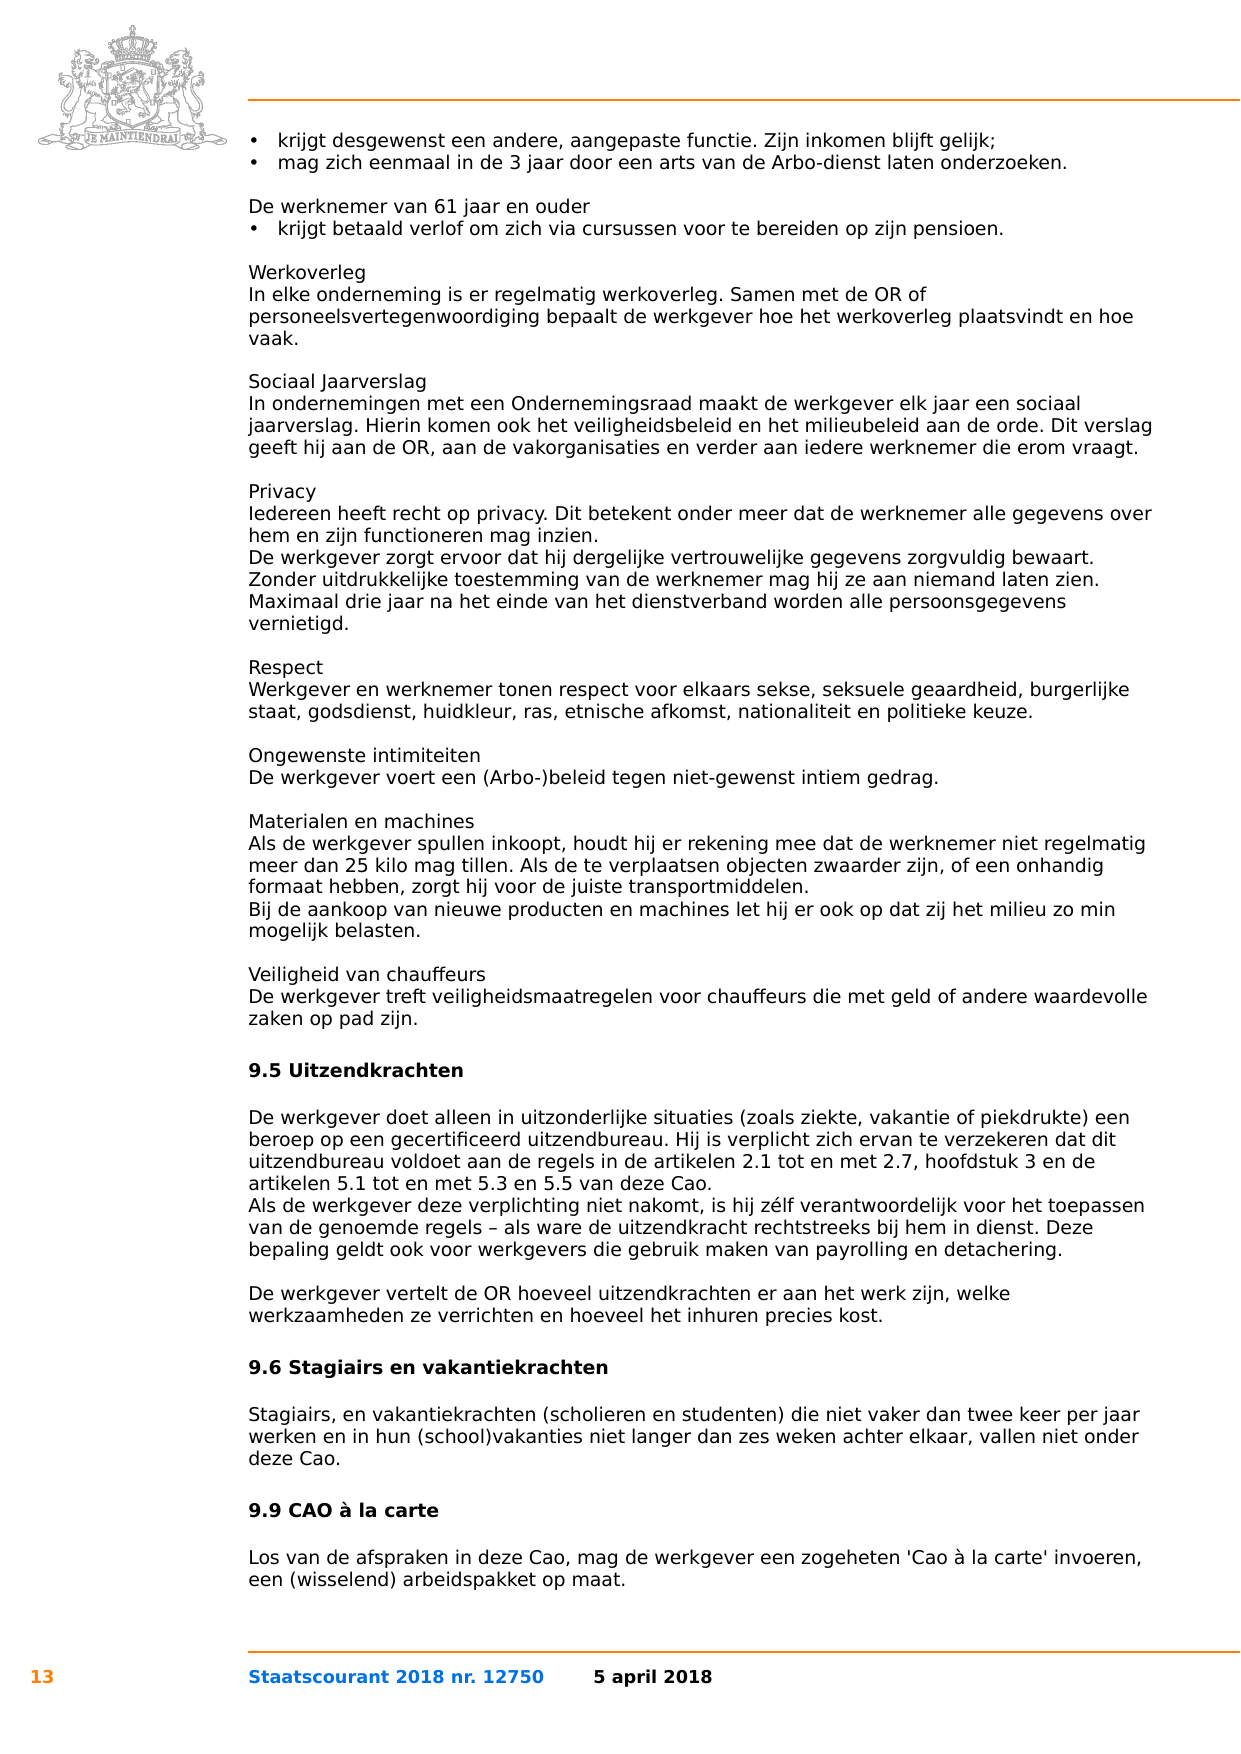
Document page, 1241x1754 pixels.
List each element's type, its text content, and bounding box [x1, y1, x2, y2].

text De werkgever voert een (Arbo-)beleid tegen niet-gewenst intiem gedrag. [248, 767, 1163, 789]
text De werkgever zorgt ervoor dat hij dergelijke vertrouwelijke gegevens zorgvuldig bewaart. Zonder uitdrukkelijke toestemming van de werknemer mag hij ze aan niemand laten zien. [248, 547, 1163, 591]
text • krijgt betaald verlof om zich via cursussen voor te bereiden op zijn pensioen. [248, 218, 1163, 240]
text Ongewenste intimiteiten [248, 745, 1163, 767]
text De werkgever vertelt de OR hoeveel uitzendkrachten er aan het werk zijn, welke werkzaamheden ze verrichten en hoeveel het inhuren precies kost. [248, 1283, 1163, 1327]
text Werkgever en werknemer tonen respect voor elkaars sekse, seksuele geaardheid, burgerlijke staat, godsdienst, huidkleur, ras, etnische afkomst, nationaliteit en politieke keuze. [248, 679, 1163, 723]
text Als de werkgever deze verplichting niet nakomt, is hij zélf verantwoordelijk voor het toepassen van de genoemde regels – als ware de uitzendkracht rechtstreeks bij hem in dienst. Deze bepaling geldt ook voor werkgevers die gebruik maken van payrolling en detachering. [248, 1195, 1163, 1261]
text Stagiairs, en vakantiekrachten (scholieren en studenten) die niet vaker dan twee keer per jaar werken en in hun (school)vakanties niet langer dan zes weken achter elkaar, vallen niet onder deze Cao. [248, 1404, 1163, 1470]
text In elke onderneming is er regelmatig werkoverleg. Samen met de OR of personeelsvertegenwoordiging bepaalt de werkgever hoe het werkoverleg plaatsvindt en hoe vaak. [248, 283, 1163, 349]
text Sociaal Jaarverslag [248, 371, 1163, 393]
text De werknemer van 61 jaar en ouder [248, 196, 1163, 218]
text Maximaal drie jaar na het einde van het dienstverband worden alle persoonsgegevens vernietigd. [248, 591, 1163, 635]
text Iedereen heeft recht op privacy. Dit betekent onder meer dat de werknemer alle gegevens over hem en zijn functioneren mag inzien. [248, 503, 1163, 547]
text Als de werkgever spullen inkoopt, houdt hij er rekening mee dat de werknemer niet regelmatig meer dan 25 kilo mag tillen. Als de te verplaatsen objecten zwaarder zijn, of een onhandig formaat hebben, zorgt hij voor de juiste transportmiddelen. [248, 832, 1163, 898]
text • mag zich eenmaal in de 3 jaar door een arts van de Arbo-dienst laten onderzoeken. [248, 152, 1163, 174]
picture [38, 25, 227, 150]
text De werkgever doet alleen in uitzonderlijke situaties (zoals ziekte, vakantie of piekdrukte) een beroep op een gecertificeerd uitzendbureau. Hij is verplicht zich ervan te verzekeren dat dit uitzendbureau voldoet aan de regels in de artikelen 2.1 tot en met 2.7, hoofdstuk 3 en de artikelen 5.1 tot en met 5.3 en 5.5 van deze Cao. [248, 1107, 1163, 1195]
text Respect [248, 657, 1163, 679]
text De werkgever treft veiligheidsmaatregelen voor chauffeurs die met geld of andere waardevolle zaken op pad zijn. [248, 986, 1163, 1030]
text Bij de aankoop van nieuwe producten en machines let hij er ook op dat zij het milieu zo min mogelijk belasten. [248, 898, 1163, 942]
subtitle 9.6 Stagiairs en vakantiekrachten [248, 1357, 1163, 1379]
text In ondernemingen met een Ondernemingsraad maakt de werkgever elk jaar een sociaal jaarverslag. Hierin komen ook het veiligheidsbeleid en het milieubeleid aan de orde. Dit verslag geeft hij aan de OR, aan de vakorganisaties en verder aan iedere werknemer die erom vraagt. [248, 393, 1163, 459]
subtitle 9.5 Uitzendkrachten [248, 1060, 1163, 1082]
text Werkoverleg [248, 262, 1163, 283]
text Privacy [248, 481, 1163, 503]
text Los van de afspraken in deze Cao, mag de werkgever een zogeheten 'Cao à la carte' invoeren, een (wisselend) arbeidspakket op maat. [248, 1547, 1163, 1591]
text Veiligheid van chauffeurs [248, 964, 1163, 986]
text • krijgt desgewenst een andere, aangepaste functie. Zijn inkomen blijft gelijk; [248, 130, 1163, 152]
subtitle 9.9 CAO à la carte [248, 1500, 1163, 1522]
text Materialen en machines [248, 811, 1163, 832]
